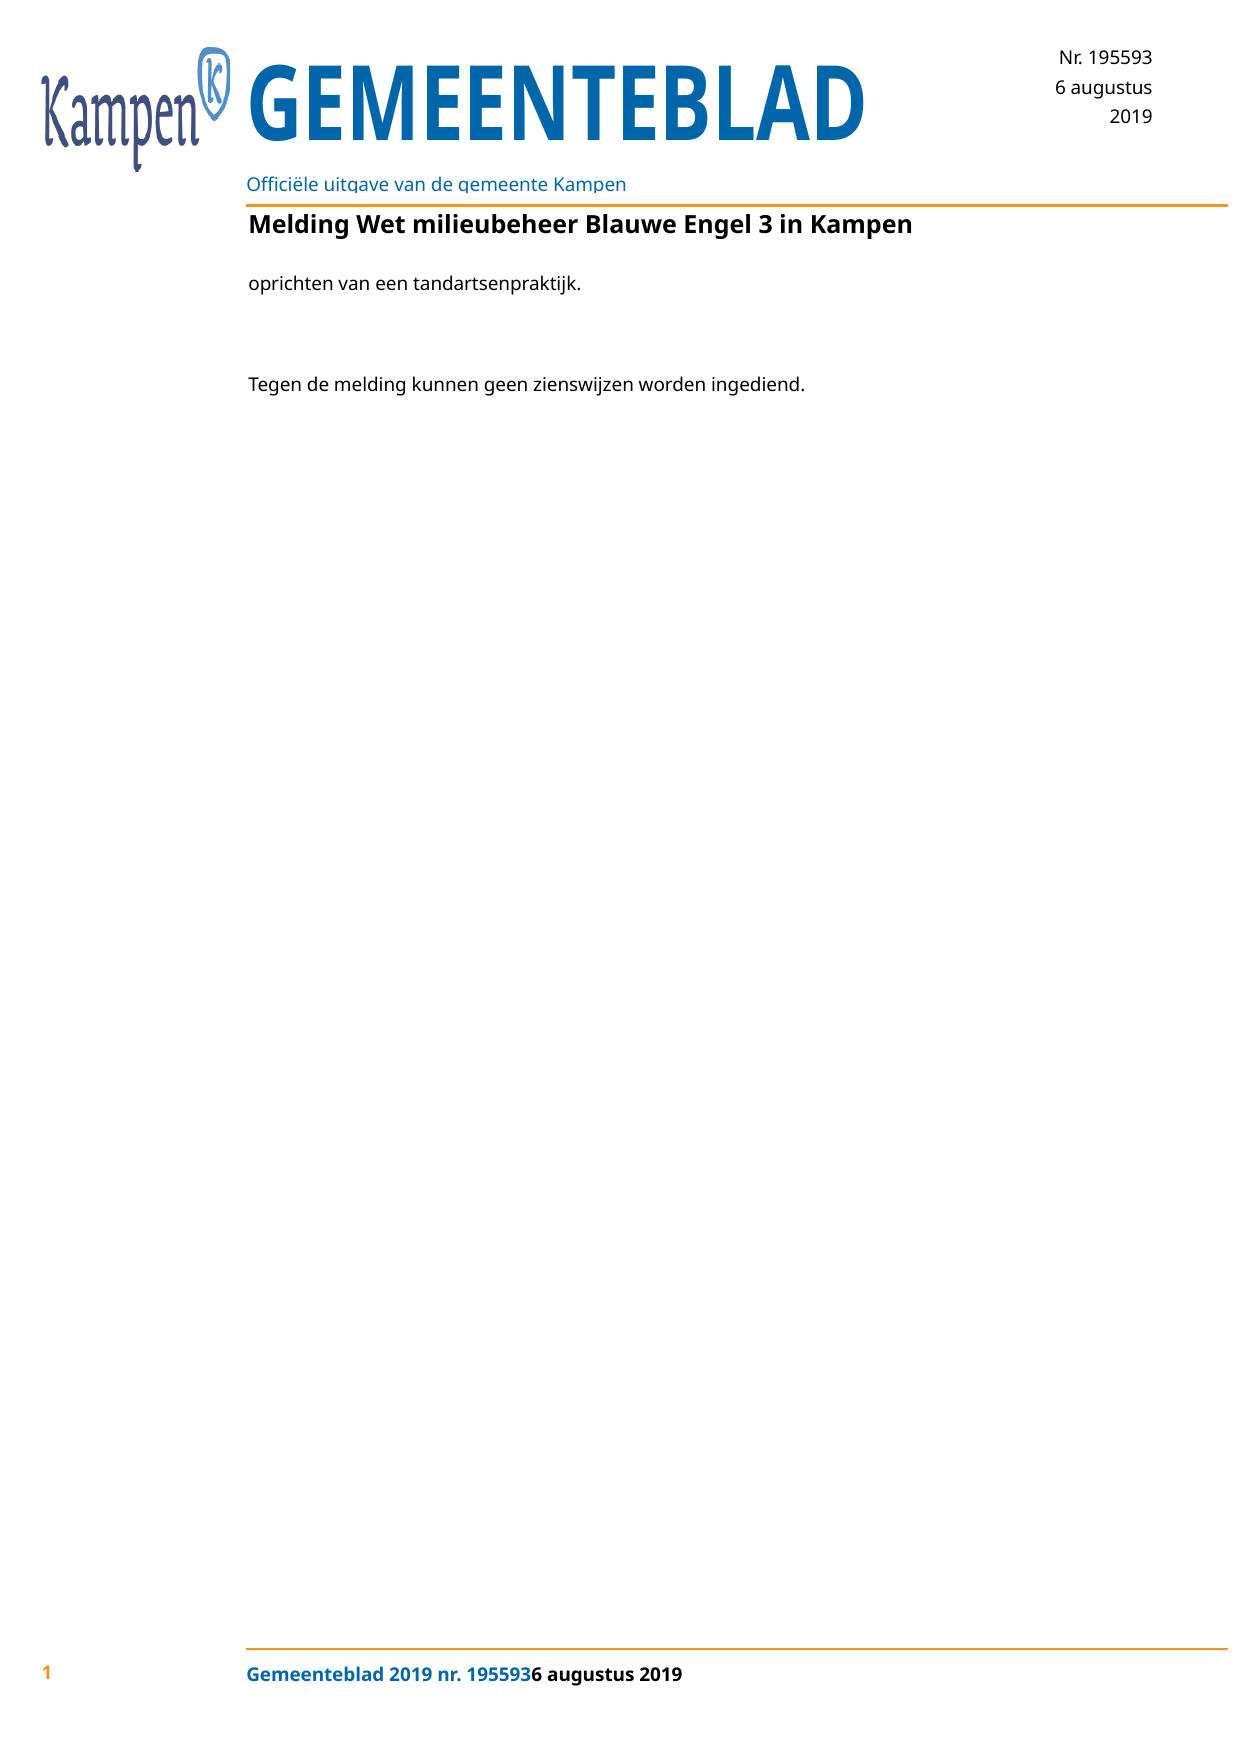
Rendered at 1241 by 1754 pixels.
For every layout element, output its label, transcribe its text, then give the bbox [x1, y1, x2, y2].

text Tegen de melding kunnen geen zienswijzen worden ingediend. [248, 371, 1152, 397]
text Melding Wet milieubeheer Blauwe Engel 3 in Kampen [248, 207, 1152, 241]
picture [41, 47, 231, 172]
text oprichten van een tandartsenpraktijk. [248, 270, 1152, 296]
